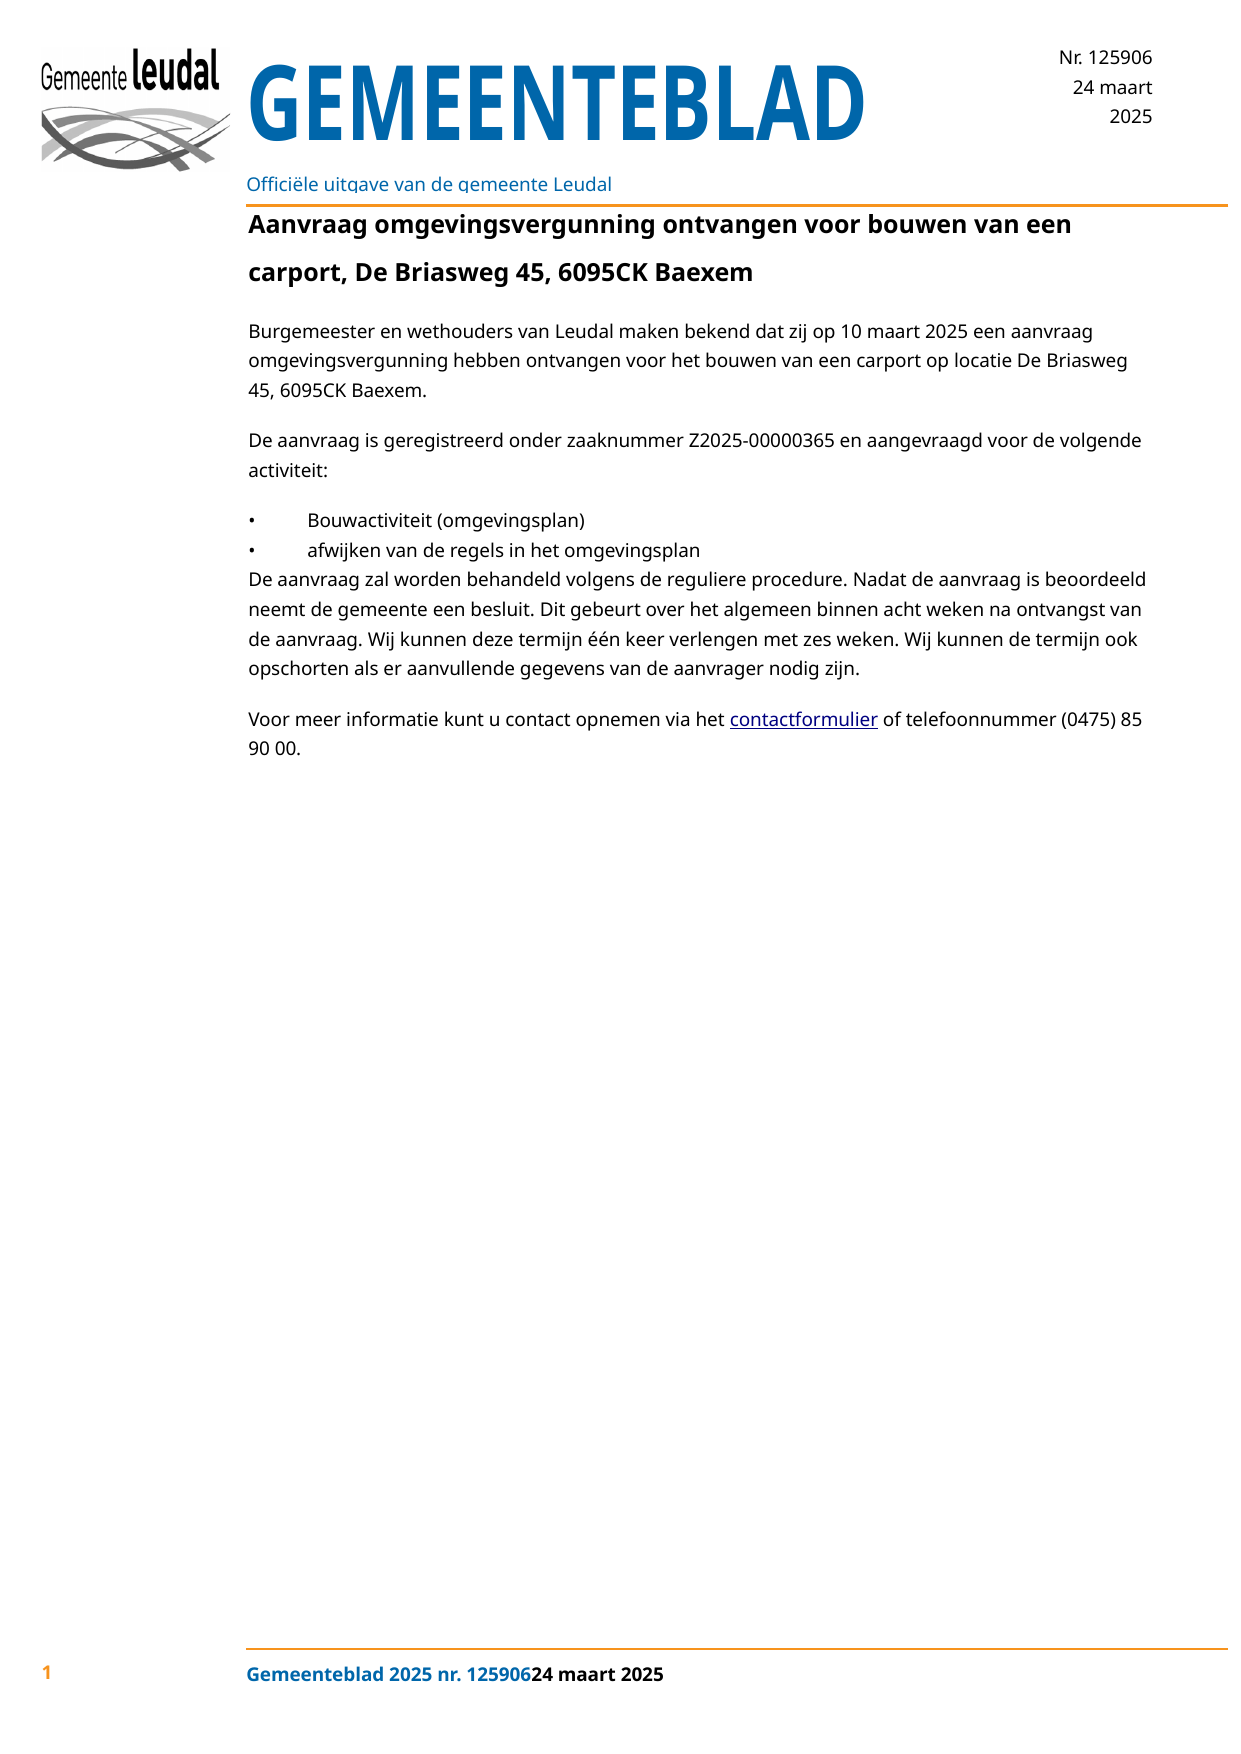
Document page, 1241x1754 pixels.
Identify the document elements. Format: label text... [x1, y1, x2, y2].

text Voor meer informatie kunt u contact opnemen via het contactformulier of telefoonnummer (0475) 85 90 00. [248, 706, 1152, 761]
list Bouwactiviteit (omgevingsplan) [248, 507, 1152, 533]
text Burgemeester en wethouders van Leudal maken bekend dat zij op 10 maart 2025 een aanvraag omgevingsvergunning hebben ontvangen voor het bouwen van een carport op locatie De Briasweg 45, 6095CK Baexem. [248, 318, 1152, 403]
text De aanvraag zal worden behandeld volgens de reguliere procedure. Nadat de aanvraag is beoordeeld neemt de gemeente een besluit. Dit gebeurt over het algemeen binnen acht weken na ontvangst van de aanvraag. Wij kunnen deze termijn één keer verlengen met zes weken. Wij kunnen de termijn ook opschorten als er aanvullende gegevens van de aanvrager nodig zijn. [248, 567, 1152, 681]
picture [41, 47, 231, 172]
list afwijken van de regels in het omgevingsplan [248, 537, 1152, 563]
text De aanvraag is geregistreerd onder zaaknummer Z2025-00000365 en aangevraagd voor de volgende activiteit: [248, 427, 1152, 483]
text Aanvraag omgevingsvergunning ontvangen voor bouwen van een carport, De Briasweg 45, 6095CK Baexem [248, 207, 1152, 288]
